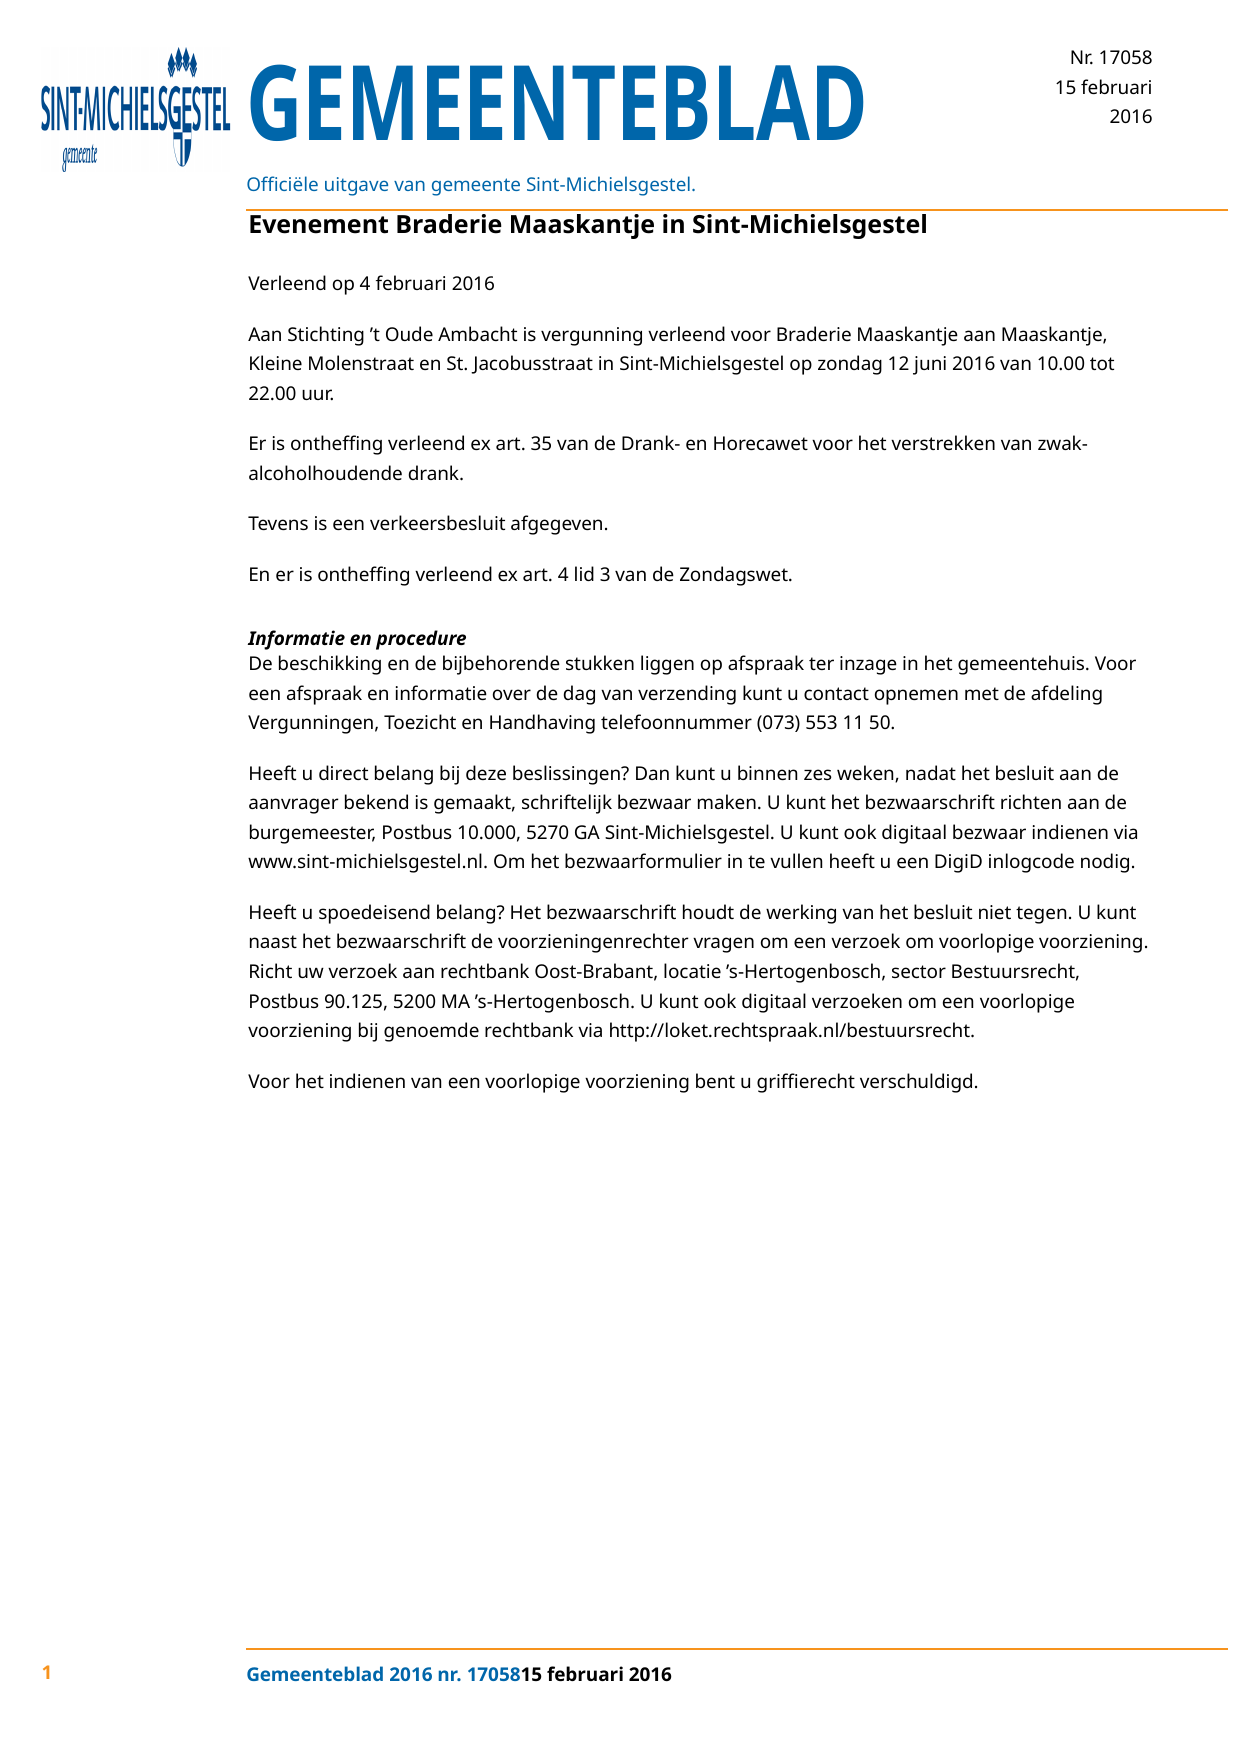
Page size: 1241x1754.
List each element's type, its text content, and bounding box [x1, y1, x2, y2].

text Evenement Braderie Maaskantje in Sint-Michielsgestel [248, 211, 1152, 241]
text Er is ontheffing verleend ex art. 35 van de Drank- en Horecawet voor het verstrekken van zwak-alcoholhoudende drank. [248, 430, 1152, 486]
text Informatie en procedure [248, 625, 1152, 650]
text En er is ontheffing verleend ex art. 4 lid 3 van de Zondagswet. [248, 561, 1152, 586]
picture [41, 47, 231, 172]
text Verleend op 4 februari 2016 [248, 270, 1152, 296]
text Tevens is een verkeersbesluit afgegeven. [248, 510, 1152, 536]
text Heeft u spoedeisend belang? Het bezwaarschrift houdt de werking van het besluit niet tegen. U kunt naast het bezwaarschrift de voorzieningenrechter vragen om een verzoek om voorlopige voorziening. Richt uw verzoek aan rechtbank Oost-Brabant, locatie ’s-Hertogenbosch, sector Bestuursrecht, Postbus 90.125, 5200 MA ’s-Hertogenbosch. U kunt ook digitaal verzoeken om een voorlopige voorziening bij genoemde rechtbank via http://loket.rechtspraak.nl/bestuursrecht. [248, 899, 1152, 1043]
text Aan Stichting ’t Oude Ambacht is vergunning verleend voor Braderie Maaskantje aan Maaskantje, Kleine Molenstraat en St. Jacobusstraat in Sint-Michielsgestel op zondag 12 juni 2016 van 10.00 tot 22.00 uur. [248, 321, 1152, 406]
text De beschikking en de bijbehorende stukken liggen op afspraak ter inzage in het gemeentehuis. Voor een afspraak en informatie over de dag van verzending kunt u contact opnemen met de afdeling Vergunningen, Toezicht en Handhaving telefoonnummer (073) 553 11 50. [248, 650, 1152, 735]
text Voor het indienen van een voorlopige voorziening bent u griffierecht verschuldigd. [248, 1068, 1152, 1094]
text Heeft u direct belang bij deze beslissingen? Dan kunt u binnen zes weken, nadat het besluit aan de aanvrager bekend is gemaakt, schriftelijk bezwaar maken. U kunt het bezwaarschrift richten aan de burgemeester, Postbus 10.000, 5270 GA Sint-Michielsgestel. U kunt ook digitaal bezwaar indienen via www.sint-michielsgestel.nl. Om het bezwaarformulier in te vullen heeft u een DigiD inlogcode nodig. [248, 760, 1152, 874]
